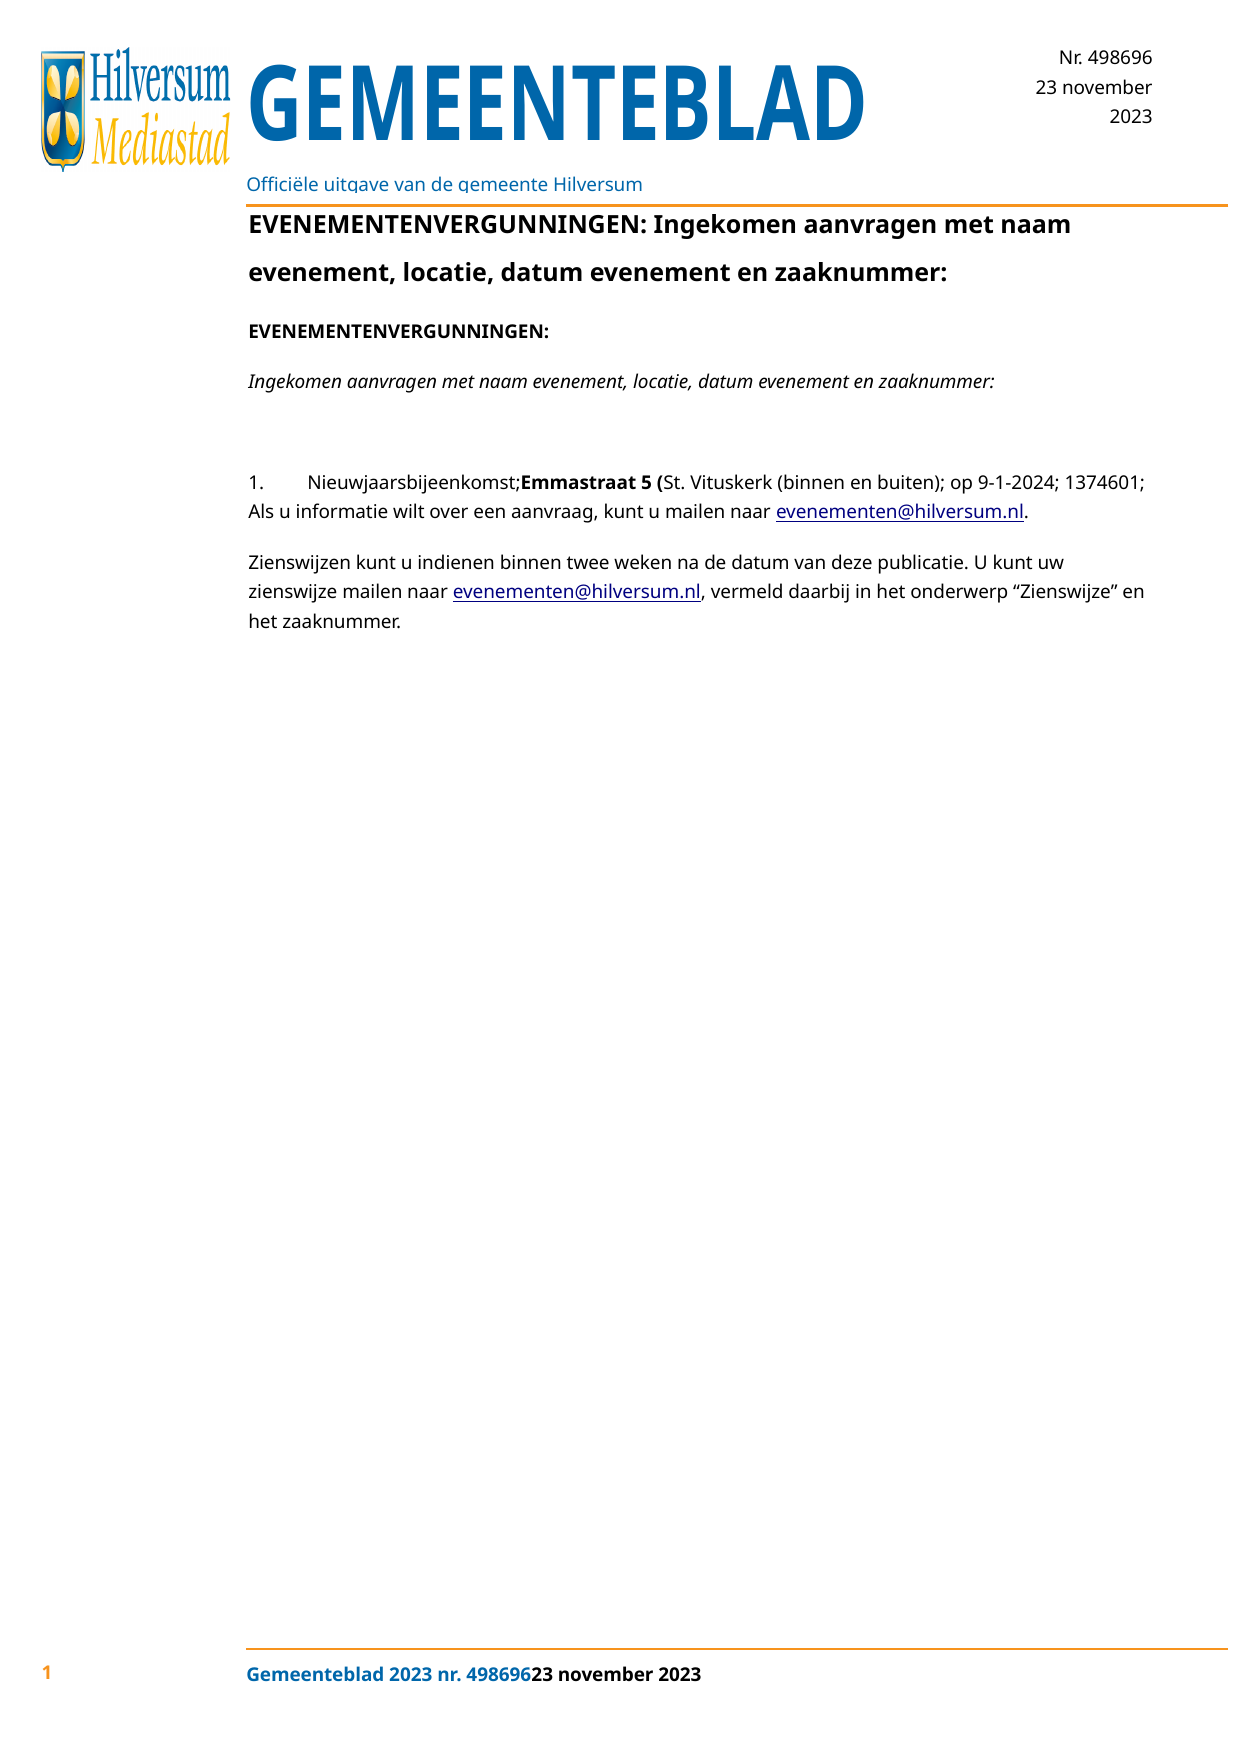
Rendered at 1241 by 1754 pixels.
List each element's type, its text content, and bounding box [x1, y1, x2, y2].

text Ingekomen aanvragen met naam evenement, locatie, datum evenement en zaaknummer: [248, 368, 1152, 394]
text EVENEMENTENVERGUNNINGEN: Ingekomen aanvragen met naam evenement, locatie, datum evenement en zaaknummer: [248, 207, 1152, 288]
list Nieuwjaarsbijeenkomst;Emmastraat 5 (St. Vituskerk (binnen en buiten); op 9-1-2024; 1374601; [248, 469, 1152, 495]
text Zienswijzen kunt u indienen binnen twee weken na de datum van deze publicatie. U kunt uw zienswijze mailen naar evenementen@hilversum.nl, vermeld daarbij in het onderwerp “Zienswijze” en het zaaknummer. [248, 549, 1152, 634]
picture [41, 47, 231, 172]
text Als u informatie wilt over een aanvraag, kunt u mailen naar evenementen@hilversum.nl. [248, 499, 1152, 524]
text EVENEMENTENVERGUNNINGEN: [248, 318, 1152, 344]
